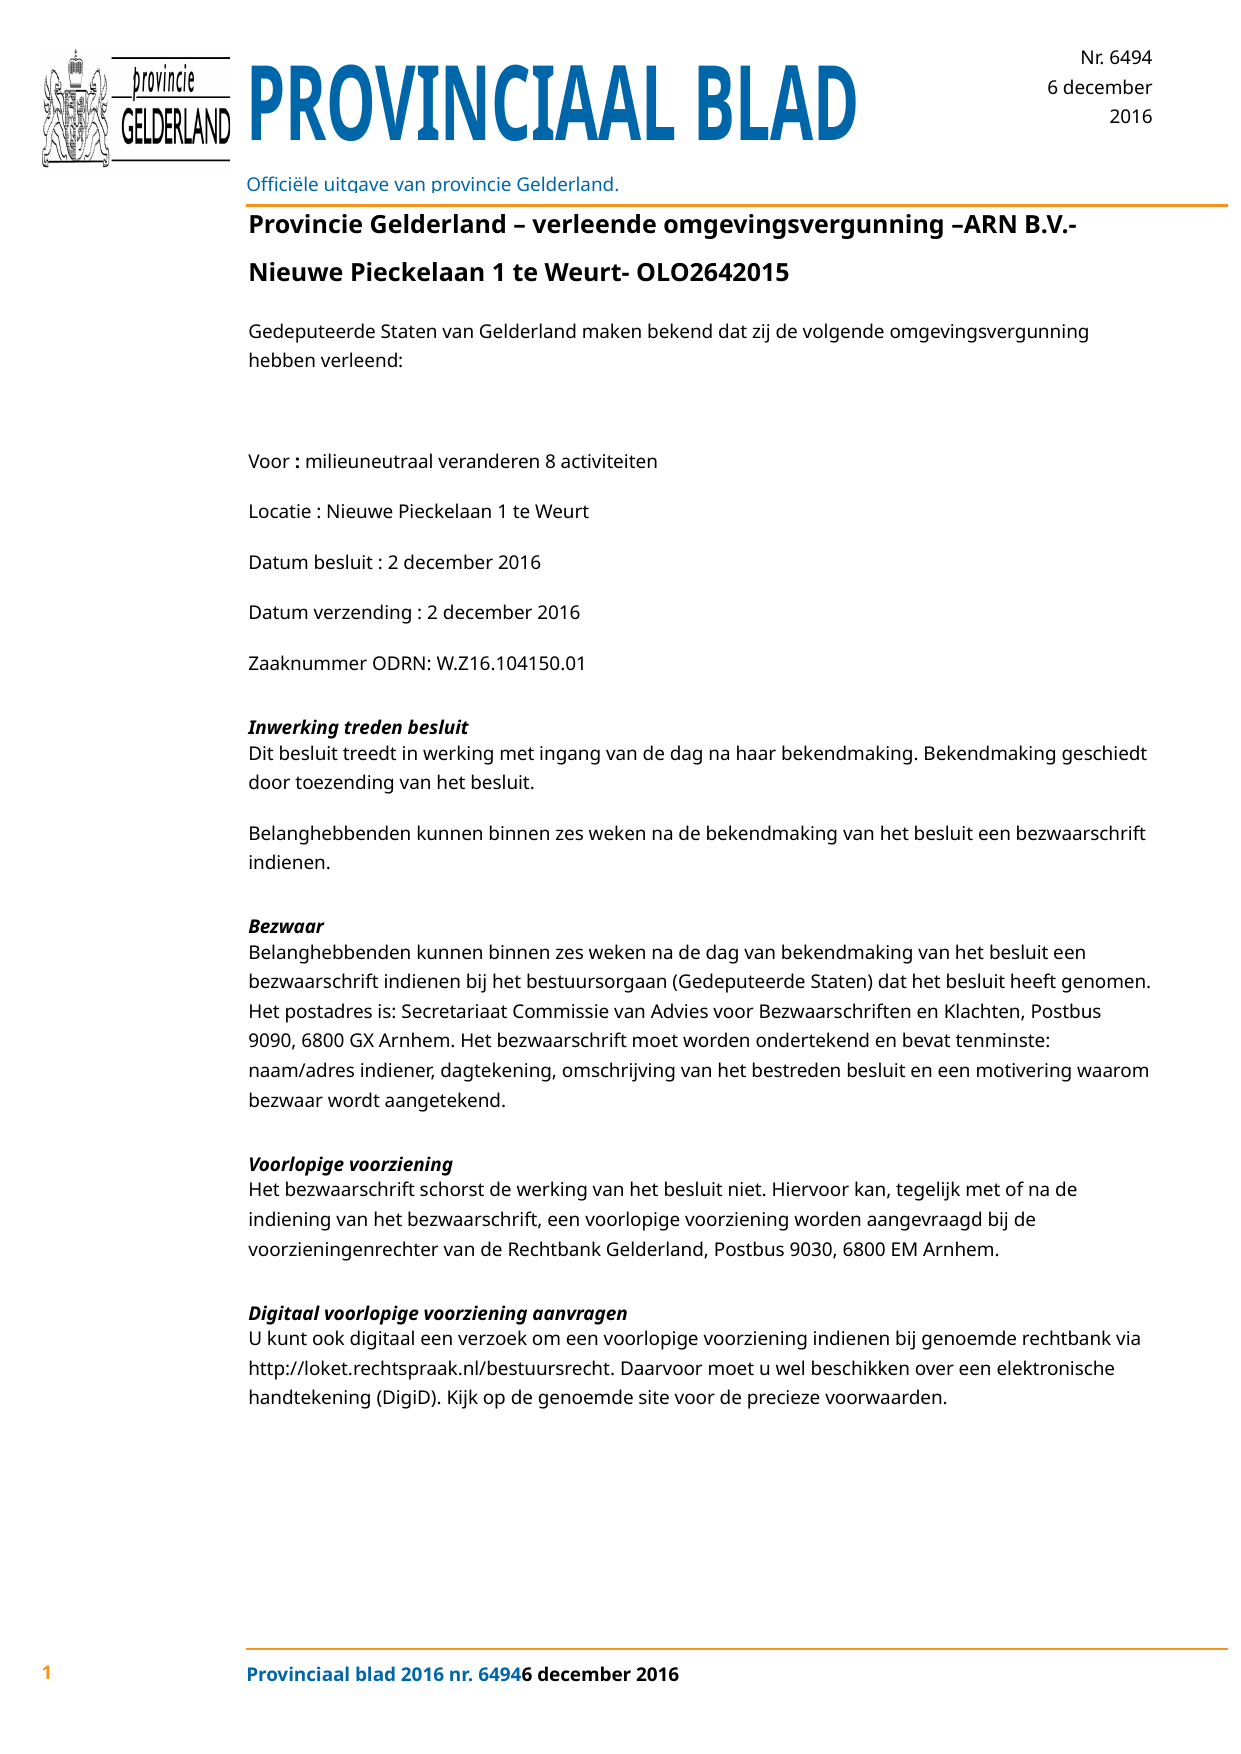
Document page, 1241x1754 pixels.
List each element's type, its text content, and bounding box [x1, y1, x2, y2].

text Digitaal voorlopige voorziening aanvragen [248, 1300, 1152, 1325]
text Provincie Gelderland – verleende omgevingsvergunning –ARN B.V.- Nieuwe Pieckelaan 1 te Weurt- OLO2642015 [248, 207, 1152, 288]
text Voor : milieuneutraal veranderen 8 activiteiten [248, 448, 1152, 474]
text Gedeputeerde Staten van Gelderland maken bekend dat zij de volgende omgevingsvergunning hebben verleend: [248, 318, 1152, 373]
text Datum besluit : 2 december 2016 [248, 549, 1152, 575]
text Locatie : Nieuwe Pieckelaan 1 te Weurt [248, 499, 1152, 524]
text Dit besluit treedt in werking met ingang van de dag na haar bekendmaking. Bekendmaking geschiedt door toezending van het besluit. [248, 740, 1152, 795]
text Zaaknummer ODRN: W.Z16.104150.01 [248, 650, 1152, 676]
text Het bezwaarschrift schorst de werking van het besluit niet. Hiervoor kan, tegelijk met of na de indiening van het bezwaarschrift, een voorlopige voorziening worden aangevraagd bij de voorzieningenrechter van de Rechtbank Gelderland, Postbus 9030, 6800 EM Arnhem. [248, 1177, 1152, 1261]
text Voorlopige voorziening [248, 1151, 1152, 1177]
text Belanghebbenden kunnen binnen zes weken na de dag van bekendmaking van het besluit een bezwaarschrift indienen bij het bestuursorgaan (Gedeputeerde Staten) dat het besluit heeft genomen. Het postadres is: Secretariaat Commissie van Advies voor Bezwaarschriften en Klachten, Postbus 9090, 6800 GX Arnhem. Het bezwaarschrift moet worden ondertekend en bevat tenminste: naam/adres indiener, dagtekening, omschrijving van het bestreden besluit en een motivering waarom bezwaar wordt aangetekend. [248, 939, 1152, 1113]
text Datum verzending : 2 december 2016 [248, 599, 1152, 625]
text Belanghebbenden kunnen binnen zes weken na de bekendmaking van het besluit een bezwaarschrift indienen. [248, 820, 1152, 875]
text Inwerking treden besluit [248, 714, 1152, 740]
text U kunt ook digitaal een verzoek om een voorlopige voorziening indienen bij genoemde rechtbank via http://loket.rechtspraak.nl/bestuursrecht. Daarvoor moet u wel beschikken over een elektronische handtekening (DigiD). Kijk op de genoemde site voor de precieze voorwaarden. [248, 1325, 1152, 1410]
picture [41, 47, 231, 172]
text Bezwaar [248, 913, 1152, 939]
